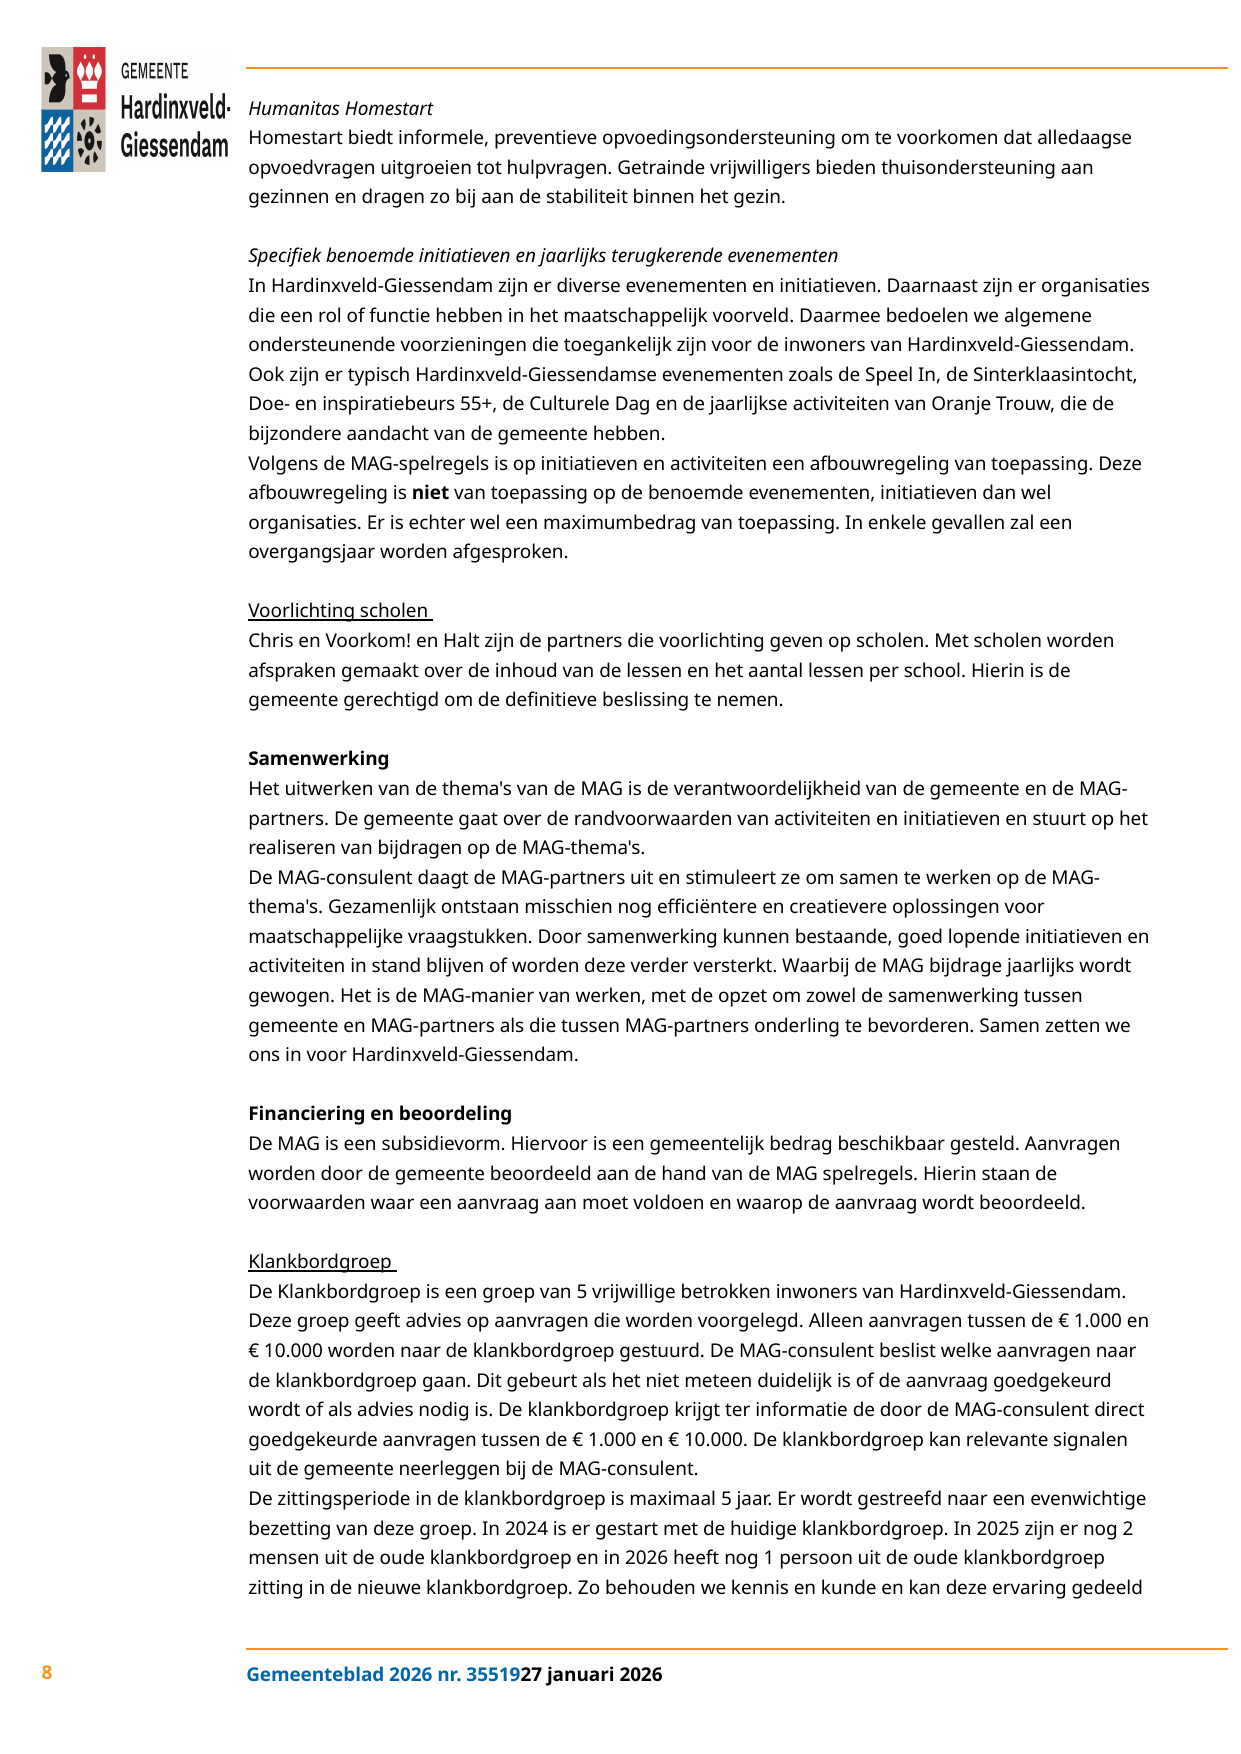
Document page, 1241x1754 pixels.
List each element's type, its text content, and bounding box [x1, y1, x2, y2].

text Homestart biedt informele, preventieve opvoedingsondersteuning om te voorkomen dat alledaagse opvoedvragen uitgroeien tot hulpvragen. Getrainde vrijwilligers bieden thuisondersteuning aan gezinnen en dragen zo bij aan de stabiliteit binnen het gezin. [248, 124, 1152, 209]
text Volgens de MAG-spelregels is op initiatieven en activiteiten een afbouwregeling van toepassing. Deze afbouwregeling is niet van toepassing op de benoemde evenementen, initiatieven dan wel organisaties. Er is echter wel een maximumbedrag van toepassing. In enkele gevallen zal een overgangsjaar worden afgesproken. [248, 450, 1152, 564]
text De MAG is een subsidievorm. Hiervoor is een gemeentelijk bedrag beschikbaar gesteld. Aanvragen worden door de gemeente beoordeeld aan de hand van de MAG spelregels. Hierin staan de voorwaarden waar een aanvraag aan moet voldoen en waarop de aanvraag wordt beoordeeld. [248, 1130, 1152, 1215]
text De Klankbordgroep is een groep van 5 vrijwillige betrokken inwoners van Hardinxveld-Giessendam. Deze groep geeft advies op aanvragen die worden voorgelegd. Alleen aanvragen tussen de € 1.000 en € 10.000 worden naar de klankbordgroep gestuurd. De MAG-consulent beslist welke aanvragen naar de klankbordgroep gaan. Dit gebeurt als het niet meteen duidelijk is of de aanvraag goedgekeurd wordt of als advies nodig is. De klankbordgroep krijgt ter informatie de door de MAG-consulent direct goedgekeurde aanvragen tussen de € 1.000 en € 10.000. De klankbordgroep kan relevante signalen uit de gemeente neerleggen bij de MAG-consulent. [248, 1278, 1152, 1481]
text Chris en Voorkom! en Halt zijn de partners die voorlichting geven op scholen. Met scholen worden afspraken gemaakt over de inhoud van de lessen en het aantal lessen per school. Hierin is de gemeente gerechtigd om de definitieve beslissing te nemen. [248, 627, 1152, 712]
text Samenwerking [248, 746, 1152, 771]
text De zittingsperiode in de klankbordgroep is maximaal 5 jaar. Er wordt gestreefd naar een evenwichtige bezetting van deze groep. In 2024 is er gestart met de huidige klankbordgroep. In 2025 zijn er nog 2 mensen uit de oude klankbordgroep en in 2026 heeft nog 1 persoon uit de oude klankbordgroep zitting in de nieuwe klankbordgroep. Zo behouden we kennis en kunde en kan deze ervaring gedeeld [248, 1485, 1152, 1600]
text In Hardinxveld-Giessendam zijn er diverse evenementen en initiatieven. Daarnaast zijn er organisaties die een rol of functie hebben in het maatschappelijk voorveld. Daarmee bedoelen we algemene ondersteunende voorzieningen die toegankelijk zijn voor de inwoners van Hardinxveld-Giessendam. [248, 272, 1152, 357]
text De MAG-consulent daagt de MAG-partners uit en stimuleert ze om samen te werken op de MAG-thema's. Gezamenlijk ontstaan misschien nog efficiëntere en creatievere oplossingen voor maatschappelijke vraagstukken. Door samenwerking kunnen bestaande, goed lopende initiatieven en activiteiten in stand blijven of worden deze verder versterkt. Waarbij de MAG bijdrage jaarlijks wordt gewogen. Het is de MAG-manier van werken, met de opzet om zowel de samenwerking tussen gemeente en MAG-partners als die tussen MAG-partners onderling te bevorderen. Samen zetten we ons in voor Hardinxveld-Giessendam. [248, 864, 1152, 1067]
text Ook zijn er typisch Hardinxveld-Giessendamse evenementen zoals de Speel In, de Sinterklaasintocht, Doe- en inspiratiebeurs 55+, de Culturele Dag en de jaarlijkse activiteiten van Oranje Trouw, die de bijzondere aandacht van de gemeente hebben. [248, 361, 1152, 446]
text Het uitwerken van de thema's van de MAG is de verantwoordelijkheid van de gemeente en de MAG-partners. De gemeente gaat over de randvoorwaarden van activiteiten en initiatieven en stuurt op het realiseren van bijdragen op de MAG-thema's. [248, 775, 1152, 860]
text Voorlichting scholen [248, 598, 1152, 623]
text Specifiek benoemde initiatieven en jaarlijks terugkerende evenementen [248, 243, 1152, 268]
text Humanitas Homestart [248, 95, 1152, 121]
text Klankbordgroep [248, 1248, 1152, 1274]
text Financiering en beoordeling [248, 1101, 1152, 1126]
picture [41, 47, 231, 172]
